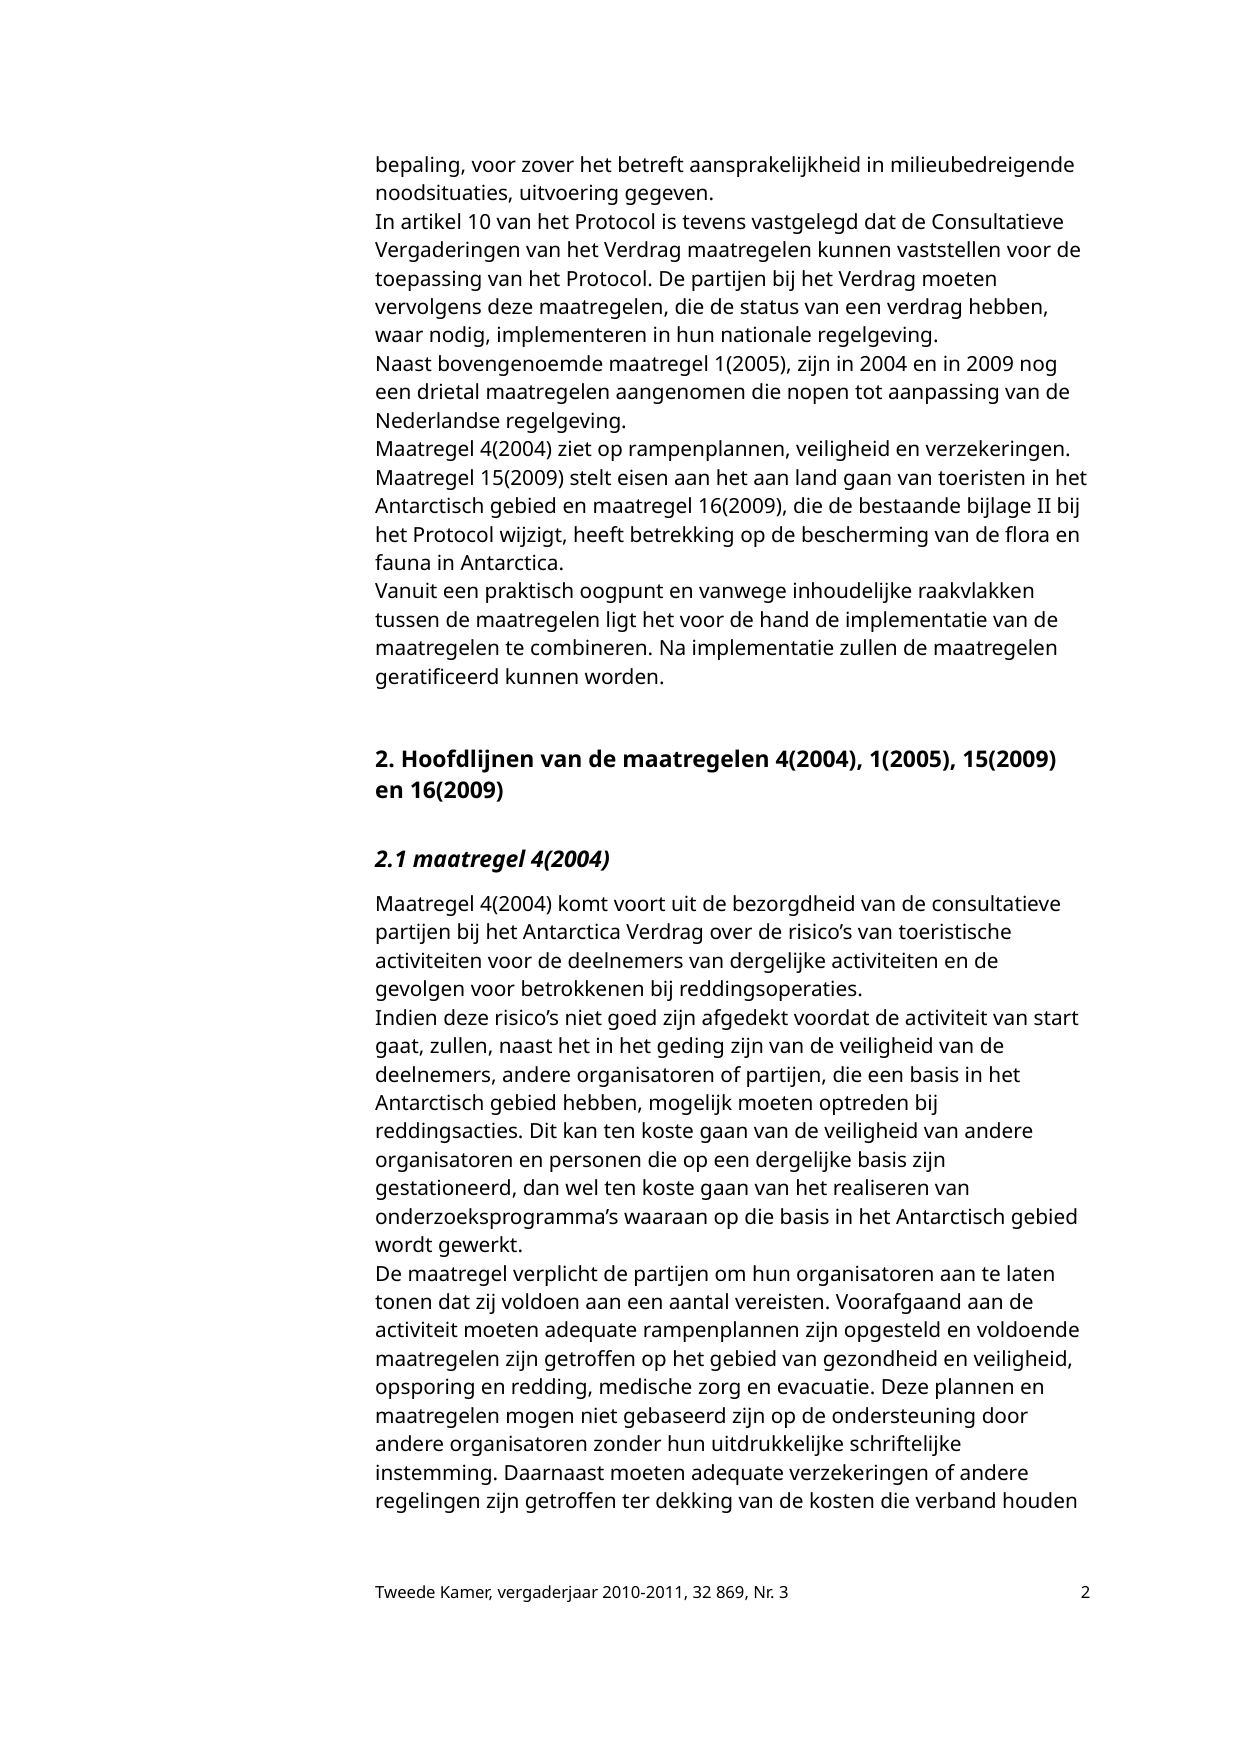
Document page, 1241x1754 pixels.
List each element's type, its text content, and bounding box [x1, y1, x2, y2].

subtitle 2.1 maatregel 4(2004) [375, 843, 1090, 874]
text Maatregel 15(2009) stelt eisen aan het aan land gaan van toeristen in het Antarctisch gebied en maatregel 16(2009), die de bestaande bijlage II bij het Protocol wijzigt, heeft betrekking op de bescherming van de flora en fauna in Antarctica. [375, 463, 1090, 577]
text bepaling, voor zover het betreft aansprakelijkheid in milieubedreigende noodsituaties, uitvoering gegeven. [375, 150, 1090, 207]
text De maatregel verplicht de partijen om hun organisatoren aan te laten tonen dat zij voldoen aan een aantal vereisten. Voorafgaand aan de activiteit moeten adequate rampenplannen zijn opgesteld en voldoende maatregelen zijn getroffen op het gebied van gezondheid en veiligheid, opsporing en redding, medische zorg en evacuatie. Deze plannen en maatregelen mogen niet gebaseerd zijn op de ondersteuning door andere organisatoren zonder hun uitdrukkelijke schriftelijke instemming. Daarnaast moeten adequate verzekeringen of andere regelingen zijn getroffen ter dekking van de kosten die verband houden [375, 1259, 1090, 1515]
text Naast bovengenoemde maatregel 1(2005), zijn in 2004 en in 2009 nog een drietal maatregelen aangenomen die nopen tot aanpassing van de Nederlandse regelgeving. [375, 349, 1090, 434]
text Indien deze risico’s niet goed zijn afgedekt voordat de activiteit van start gaat, zullen, naast het in het geding zijn van de veiligheid van de deelnemers, andere organisatoren of partijen, die een basis in het Antarctisch gebied hebben, mogelijk moeten optreden bij reddingsacties. Dit kan ten koste gaan van de veiligheid van andere organisatoren en personen die op een dergelijke basis zijn gestationeerd, dan wel ten koste gaan van het realiseren van onderzoeksprogramma’s waaraan op die basis in het Antarctisch gebied wordt gewerkt. [375, 1003, 1090, 1259]
text In artikel 10 van het Protocol is tevens vastgelegd dat de Consultatieve Vergaderingen van het Verdrag maatregelen kunnen vaststellen voor de toepassing van het Protocol. De partijen bij het Verdrag moeten vervolgens deze maatregelen, die de status van een verdrag hebben, waar nodig, implementeren in hun nationale regelgeving. [375, 207, 1090, 349]
text Maatregel 4(2004) komt voort uit de bezorgdheid van de consultatieve partijen bij het Antarctica Verdrag over de risico’s van toeristische activiteiten voor de deelnemers van dergelijke activiteiten en de gevolgen voor betrokkenen bij reddingsoperaties. [375, 889, 1090, 1003]
subtitle 2. Hoofdlijnen van de maatregelen 4(2004), 1(2005), 15(2009) en 16(2009) [375, 743, 1090, 805]
text Maatregel 4(2004) ziet op rampenplannen, veiligheid en verzekeringen. [375, 434, 1090, 463]
text Vanuit een praktisch oogpunt en vanwege inhoudelijke raakvlakken tussen de maatregelen ligt het voor de hand de implementatie van de maatregelen te combineren. Na implementatie zullen de maatregelen geratificeerd kunnen worden. [375, 577, 1090, 690]
